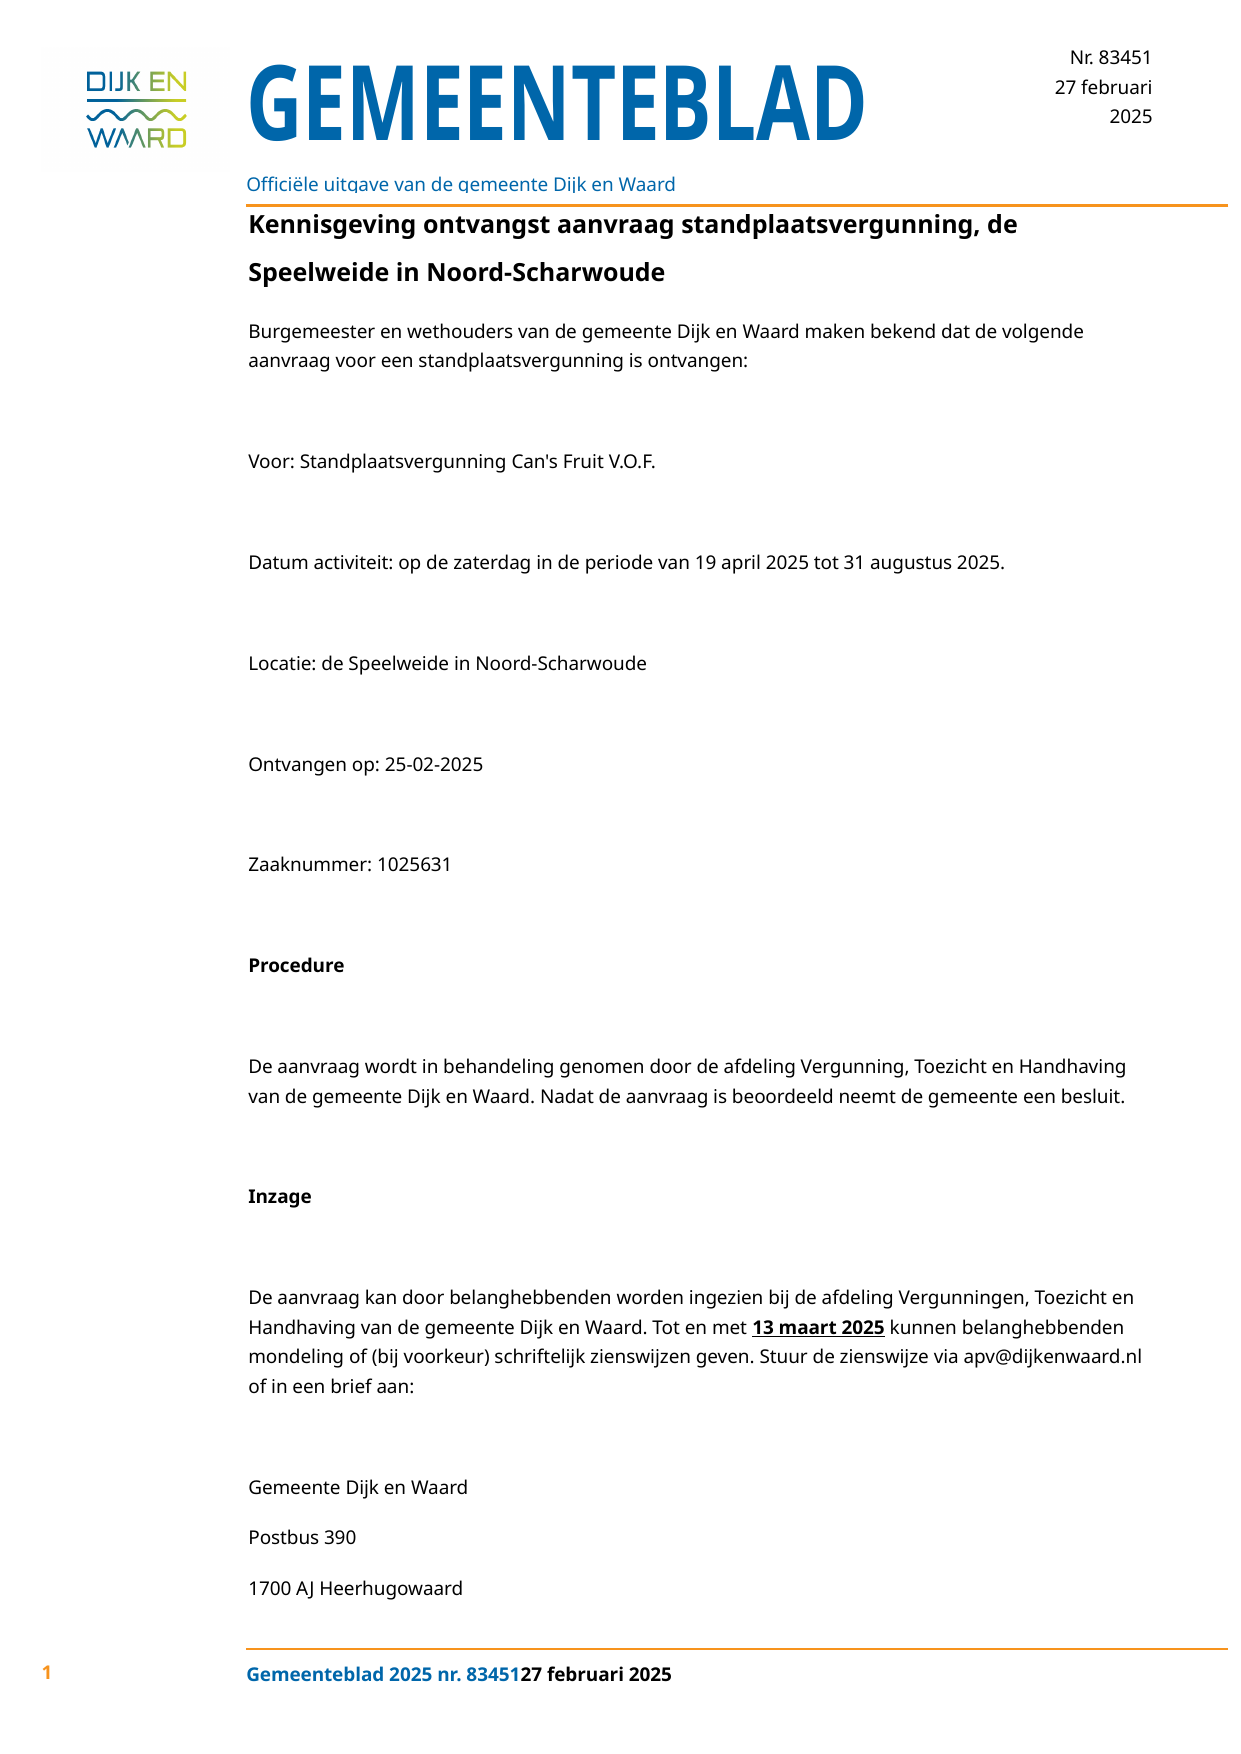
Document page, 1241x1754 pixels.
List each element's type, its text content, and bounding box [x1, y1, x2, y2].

text Postbus 390 [248, 1524, 1152, 1550]
text Datum activiteit: op de zaterdag in de periode van 19 april 2025 tot 31 augustus 2025. [248, 549, 1152, 575]
text Inzage [248, 1184, 1152, 1209]
text Procedure [248, 952, 1152, 978]
text Zaaknummer: 1025631 [248, 852, 1152, 877]
text Locatie: de Speelweide in Noord-Scharwoude [248, 650, 1152, 676]
text De aanvraag wordt in behandeling genomen door de afdeling Vergunning, Toezicht en Handhaving van de gemeente Dijk en Waard. Nadat de aanvraag is beoordeeld neemt de gemeente een besluit. [248, 1053, 1152, 1109]
text 1700 AJ Heerhugowaard [248, 1575, 1152, 1601]
text Ontvangen op: 25-02-2025 [248, 751, 1152, 777]
text Voor: Standplaatsvergunning Can's Fruit V.O.F. [248, 448, 1152, 474]
text Gemeente Dijk en Waard [248, 1474, 1152, 1500]
text Burgemeester en wethouders van de gemeente Dijk en Waard maken bekend dat de volgende aanvraag voor een standplaatsvergunning is ontvangen: [248, 318, 1152, 373]
text Kennisgeving ontvangst aanvraag standplaatsvergunning, de Speelweide in Noord-Scharwoude [248, 207, 1152, 288]
picture [41, 47, 231, 172]
text De aanvraag kan door belanghebbenden worden ingezien bij de afdeling Vergunningen, Toezicht en Handhaving van de gemeente Dijk en Waard. Tot en met 13 maart 2025 kunnen belanghebbenden mondeling of (bij voorkeur) schriftelijk zienswijzen geven. Stuur de zienswijze via apv@dijkenwaard.nl of in een brief aan: [248, 1284, 1152, 1399]
